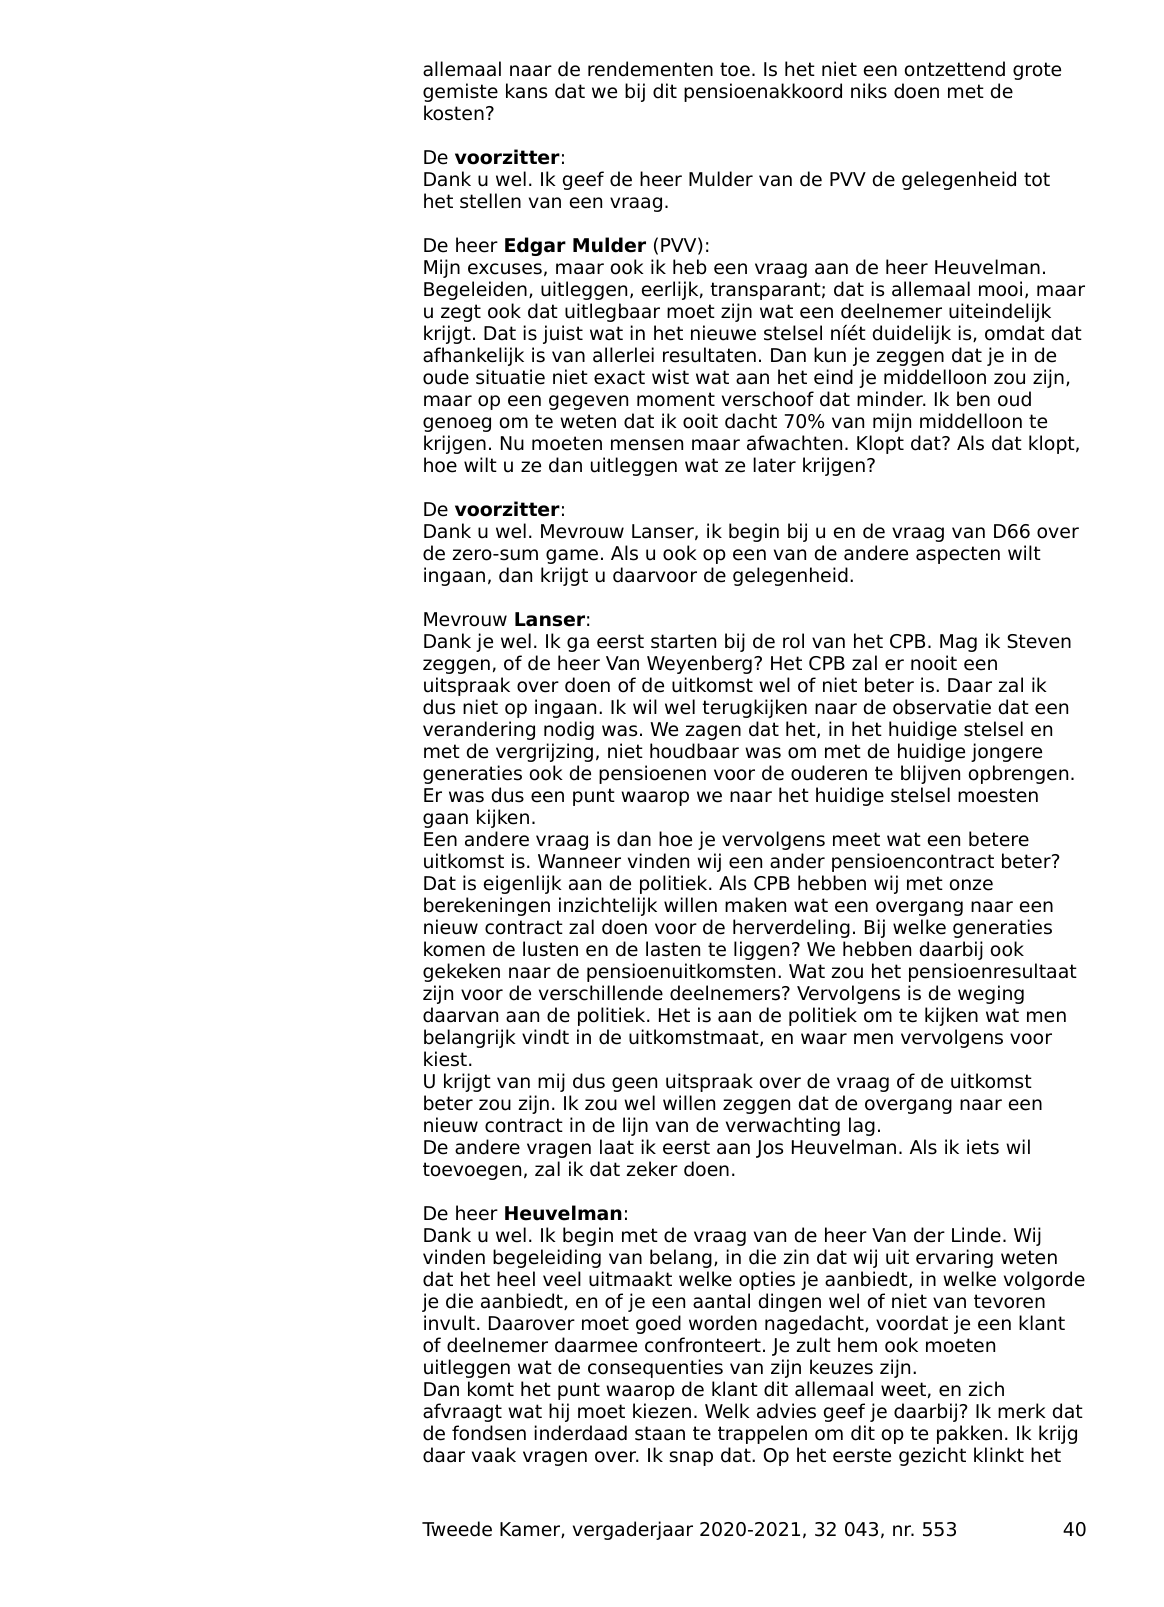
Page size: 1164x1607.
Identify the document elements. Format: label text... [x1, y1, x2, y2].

text De heer Edgar Mulder (PVV): [422, 235, 1087, 257]
text De voorzitter: [422, 499, 1087, 521]
text De heer Heuvelman: [422, 1203, 1087, 1225]
text Dank u wel. Ik geef de heer Mulder van de PVV de gelegenheid tot het stellen van een vraag. [422, 169, 1087, 213]
text U krijgt van mij dus geen uitspraak over de vraag of de uitkomst beter zou zijn. Ik zou wel willen zeggen dat de overgang naar een nieuw contract in de lijn van de verwachting lag. [422, 1071, 1087, 1137]
text Dank u wel. Mevrouw Lanser, ik begin bij u en de vraag van D66 over de zero-sum game. Als u ook op een van de andere aspecten wilt ingaan, dan krijgt u daarvoor de gelegenheid. [422, 521, 1087, 587]
text Dan komt het punt waarop de klant dit allemaal weet, en zich afvraagt wat hij moet kiezen. Welk advies geef je daarbij? Ik merk dat de fondsen inderdaad staan te trappelen om dit op te pakken. Ik krijg daar vaak vragen over. Ik snap dat. Op het eerste gezicht klinkt het [422, 1379, 1087, 1467]
text Mijn excuses, maar ook ik heb een vraag aan de heer Heuvelman. Begeleiden, uitleggen, eerlijk, transparant; dat is allemaal mooi, maar u zegt ook dat uitlegbaar moet zijn wat een deelnemer uiteindelijk krijgt. Dat is juist wat in het nieuwe stelsel níét duidelijk is, omdat dat afhankelijk is van allerlei resultaten. Dan kun je zeggen dat je in de oude situatie niet exact wist wat aan het eind je middelloon zou zijn, maar op een gegeven moment verschoof dat minder. Ik ben oud genoeg om te weten dat ik ooit dacht 70% van mijn middelloon te krijgen. Nu moeten mensen maar afwachten. Klopt dat? Als dat klopt, hoe wilt u ze dan uitleggen wat ze later krijgen? [422, 257, 1087, 477]
text allemaal naar de rendementen toe. Is het niet een ontzettend grote gemiste kans dat we bij dit pensioenakkoord niks doen met de kosten? [422, 59, 1087, 125]
text Mevrouw Lanser: [422, 609, 1087, 631]
text Een andere vraag is dan hoe je vervolgens meet wat een betere uitkomst is. Wanneer vinden wij een ander pensioencontract beter? Dat is eigenlijk aan de politiek. Als CPB hebben wij met onze berekeningen inzichtelijk willen maken wat een overgang naar een nieuw contract zal doen voor de herverdeling. Bij welke generaties komen de lusten en de lasten te liggen? We hebben daarbij ook gekeken naar de pensioenuitkomsten. Wat zou het pensioenresultaat zijn voor de verschillende deelnemers? Vervolgens is de weging daarvan aan de politiek. Het is aan de politiek om te kijken wat men belangrijk vindt in de uitkomstmaat, en waar men vervolgens voor kiest. [422, 829, 1087, 1071]
text De voorzitter: [422, 147, 1087, 169]
text De andere vragen laat ik eerst aan Jos Heuvelman. Als ik iets wil toevoegen, zal ik dat zeker doen. [422, 1137, 1087, 1181]
text Dank u wel. Ik begin met de vraag van de heer Van der Linde. Wij vinden begeleiding van belang, in die zin dat wij uit ervaring weten dat het heel veel uitmaakt welke opties je aanbiedt, in welke volgorde je die aanbiedt, en of je een aantal dingen wel of niet van tevoren invult. Daarover moet goed worden nagedacht, voordat je een klant of deelnemer daarmee confronteert. Je zult hem ook moeten uitleggen wat de consequenties van zijn keuzes zijn. [422, 1225, 1087, 1379]
text Dank je wel. Ik ga eerst starten bij de rol van het CPB. Mag ik Steven zeggen, of de heer Van Weyenberg? Het CPB zal er nooit een uitspraak over doen of de uitkomst wel of niet beter is. Daar zal ik dus niet op ingaan. Ik wil wel terugkijken naar de observatie dat een verandering nodig was. We zagen dat het, in het huidige stelsel en met de vergrijzing, niet houdbaar was om met de huidige jongere generaties ook de pensioenen voor de ouderen te blijven opbrengen. Er was dus een punt waarop we naar het huidige stelsel moesten gaan kijken. [422, 631, 1087, 829]
